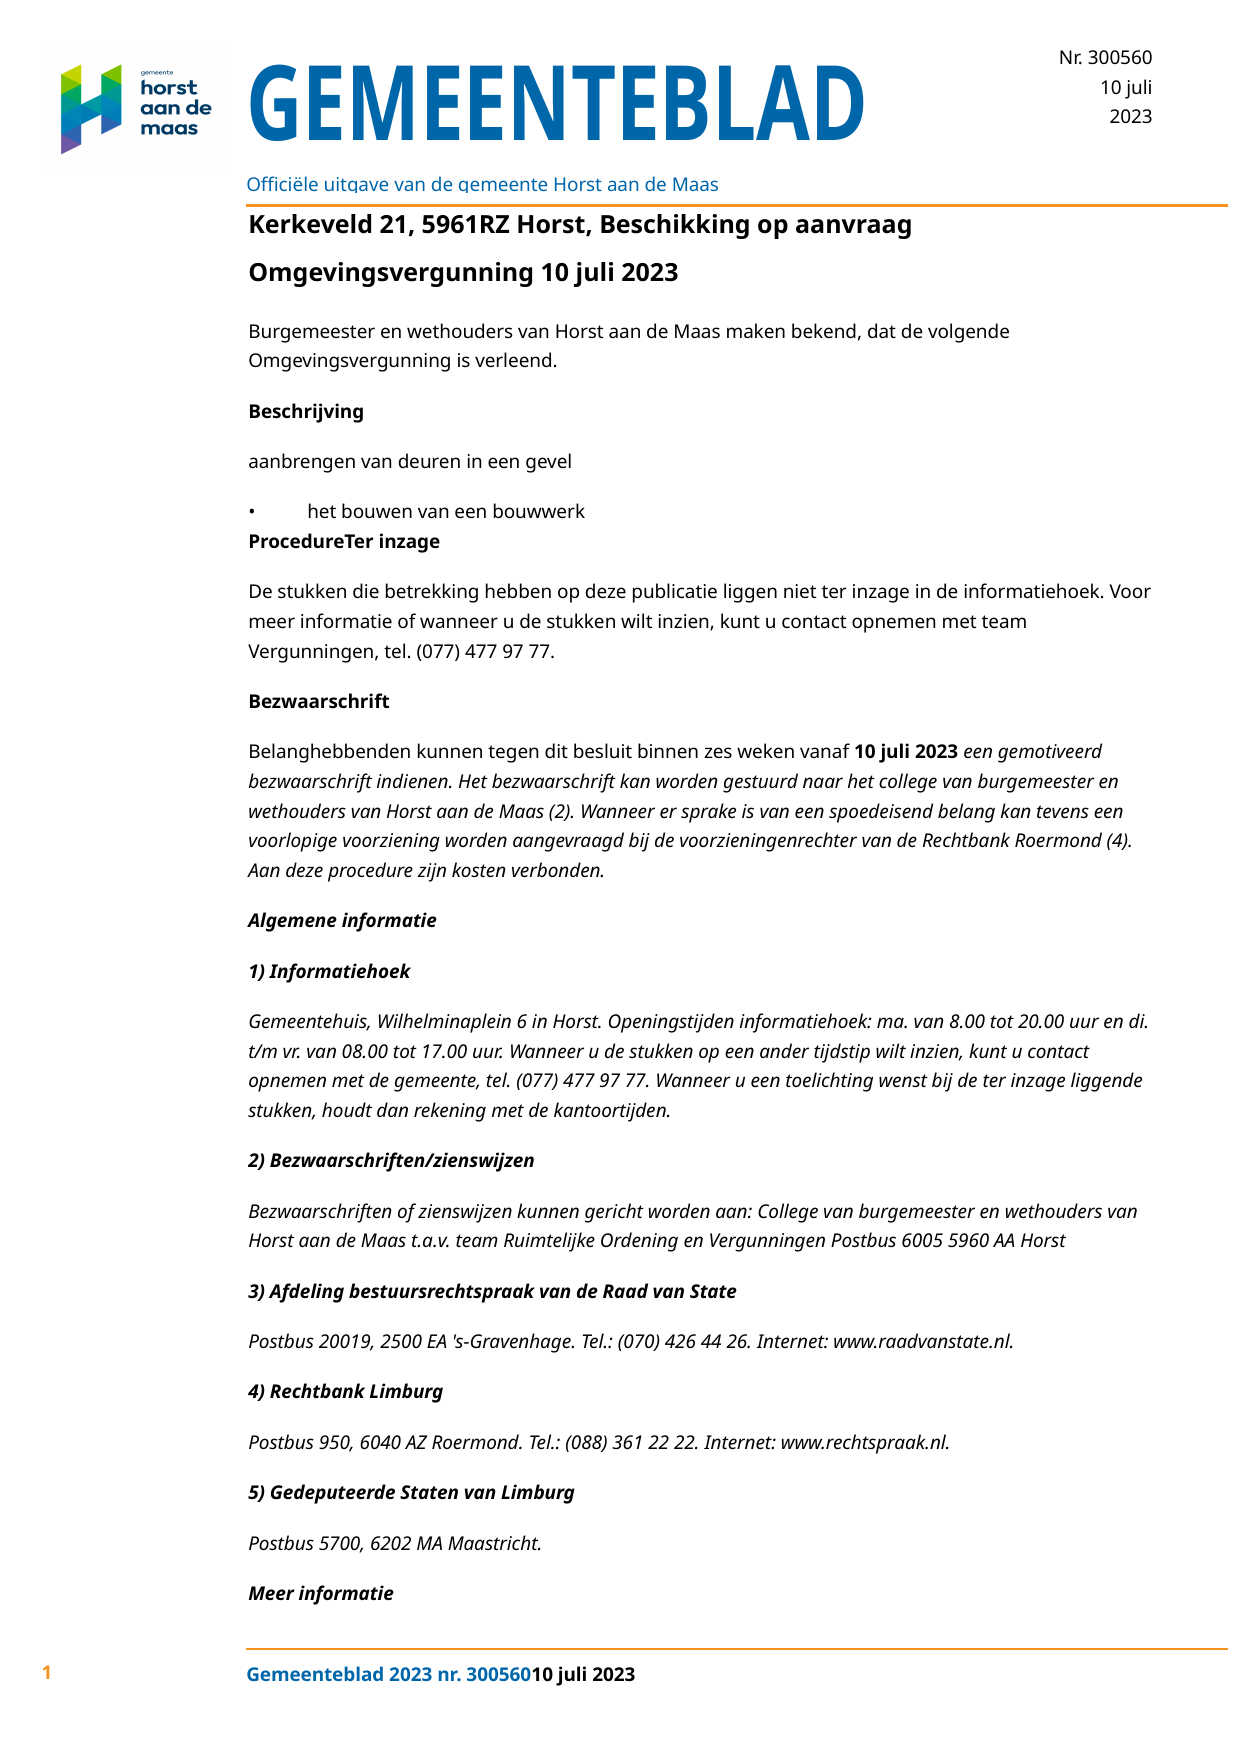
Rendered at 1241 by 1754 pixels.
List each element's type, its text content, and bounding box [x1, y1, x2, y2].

text 5) Gedeputeerde Staten van Limburg [248, 1479, 1152, 1505]
picture [41, 47, 231, 172]
text 4) Rechtbank Limburg [248, 1379, 1152, 1404]
text Belanghebbenden kunnen tegen dit besluit binnen zes weken vanaf 10 juli 2023 een gemotiveerd bezwaarschrift indienen. Het bezwaarschrift kan worden gestuurd naar het college van burgemeester en wethouders van Horst aan de Maas (2). Wanneer er sprake is van een spoedeisend belang kan tevens een voorlopige voorziening worden aangevraagd bij de voorzieningenrechter van de Rechtbank Roermond (4). Aan deze procedure zijn kosten verbonden. [248, 739, 1152, 883]
text 2) Bezwaarschriften/zienswijzen [248, 1147, 1152, 1173]
text Burgemeester en wethouders van Horst aan de Maas maken bekend, dat de volgende Omgevingsvergunning is verleend. [248, 318, 1152, 373]
text 3) Afdeling bestuursrechtspraak van de Raad van State [248, 1278, 1152, 1304]
text Beschrijving [248, 398, 1152, 424]
text De stukken die betrekking hebben op deze publicatie liggen niet ter inzage in de informatiehoek. Voor meer informatie of wanneer u de stukken wilt inzien, kunt u contact opnemen met team Vergunningen, tel. (077) 477 97 77. [248, 579, 1152, 664]
text Postbus 20019, 2500 EA 's-Gravenhage. Tel.: (070) 426 44 26. Internet: www.raadvanstate.nl. [248, 1328, 1152, 1354]
text Postbus 950, 6040 AZ Roermond. Tel.: (088) 361 22 22. Internet: www.rechtspraak.nl. [248, 1429, 1152, 1455]
text 1) Informatiehoek [248, 958, 1152, 984]
text ProcedureTer inzage [248, 528, 1152, 554]
text Bezwaarschrift [248, 688, 1152, 714]
text aanbrengen van deuren in een gevel [248, 448, 1152, 474]
list het bouwen van een bouwwerk [248, 499, 1152, 524]
text Postbus 5700, 6202 MA Maastricht. [248, 1530, 1152, 1556]
text Bezwaarschriften of zienswijzen kunnen gericht worden aan: College van burgemeester en wethouders van Horst aan de Maas t.a.v. team Ruimtelijke Ordening en Vergunningen Postbus 6005 5960 AA Horst [248, 1198, 1152, 1253]
text Gemeentehuis, Wilhelminaplein 6 in Horst. Openingstijden informatiehoek: ma. van 8.00 tot 20.00 uur en di. t/m vr. van 08.00 tot 17.00 uur. Wanneer u de stukken op een ander tijdstip wilt inzien, kunt u contact opnemen met de gemeente, tel. (077) 477 97 77. Wanneer u een toelichting wenst bij de ter inzage liggende stukken, houdt dan rekening met de kantoortijden. [248, 1008, 1152, 1123]
text Kerkeveld 21, 5961RZ Horst, Beschikking op aanvraag Omgevingsvergunning 10 juli 2023 [248, 207, 1152, 288]
text Algemene informatie [248, 907, 1152, 933]
text Meer informatie [248, 1580, 1152, 1606]
